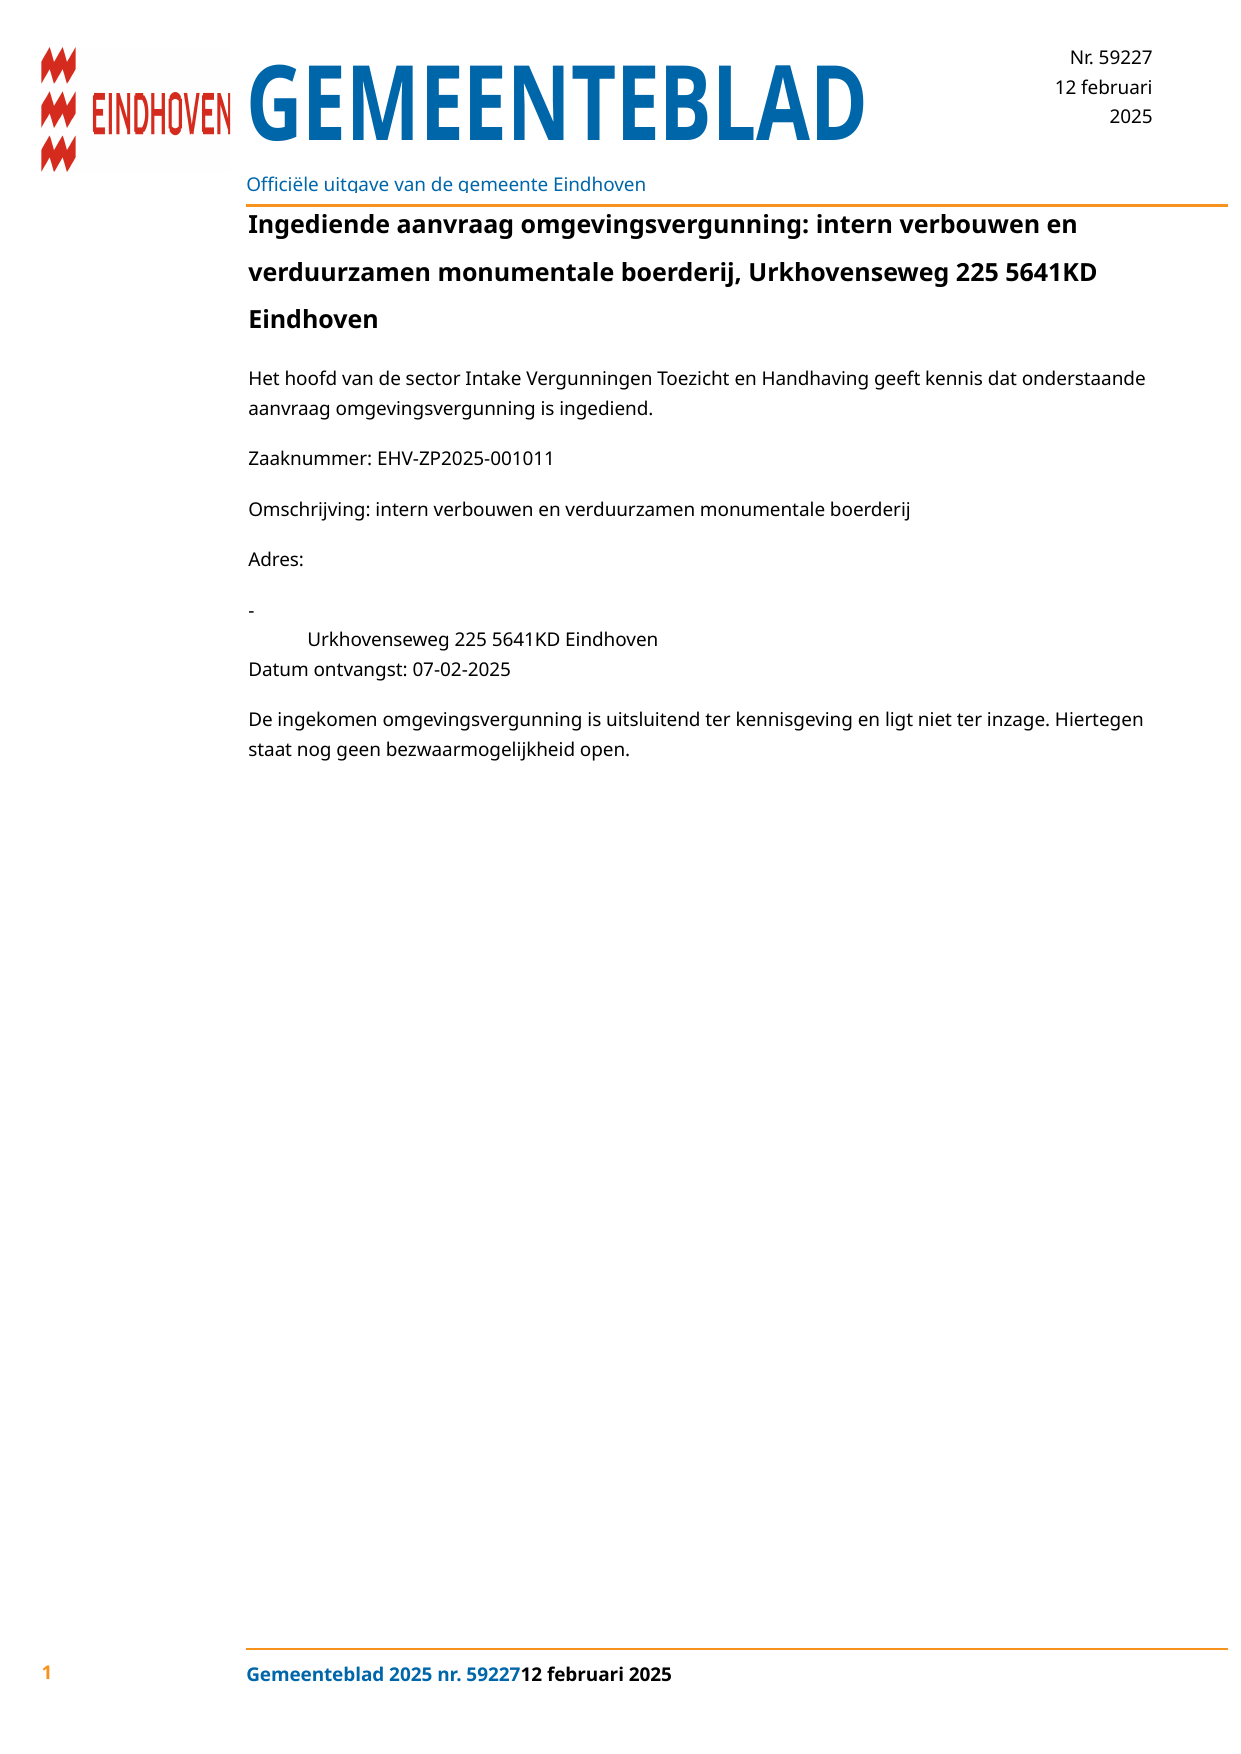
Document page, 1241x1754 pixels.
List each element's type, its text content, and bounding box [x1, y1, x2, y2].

text Zaaknummer: EHV-ZP2025-001011 [248, 446, 1152, 471]
picture [41, 47, 231, 172]
text De ingekomen omgevingsvergunning is uitsluitend ter kennisgeving en ligt niet ter inzage. Hiertegen staat nog geen bezwaarmogelijkheid open. [248, 706, 1152, 762]
text Adres: [248, 546, 1152, 572]
text Ingediende aanvraag omgevingsvergunning: intern verbouwen en verduurzamen monumentale boerderij, Urkhovenseweg 225 5641KD Eindhoven [248, 207, 1152, 336]
text Omschrijving: intern verbouwen en verduurzamen monumentale boerderij [248, 496, 1152, 522]
text Datum ontvangst: 07-02-2025 [248, 656, 1152, 682]
text Het hoofd van de sector Intake Vergunningen Toezicht en Handhaving geeft kennis dat onderstaande aanvraag omgevingsvergunning is ingediend. [248, 366, 1152, 421]
list Urkhovenseweg 225 5641KD Eindhoven [248, 626, 1152, 652]
